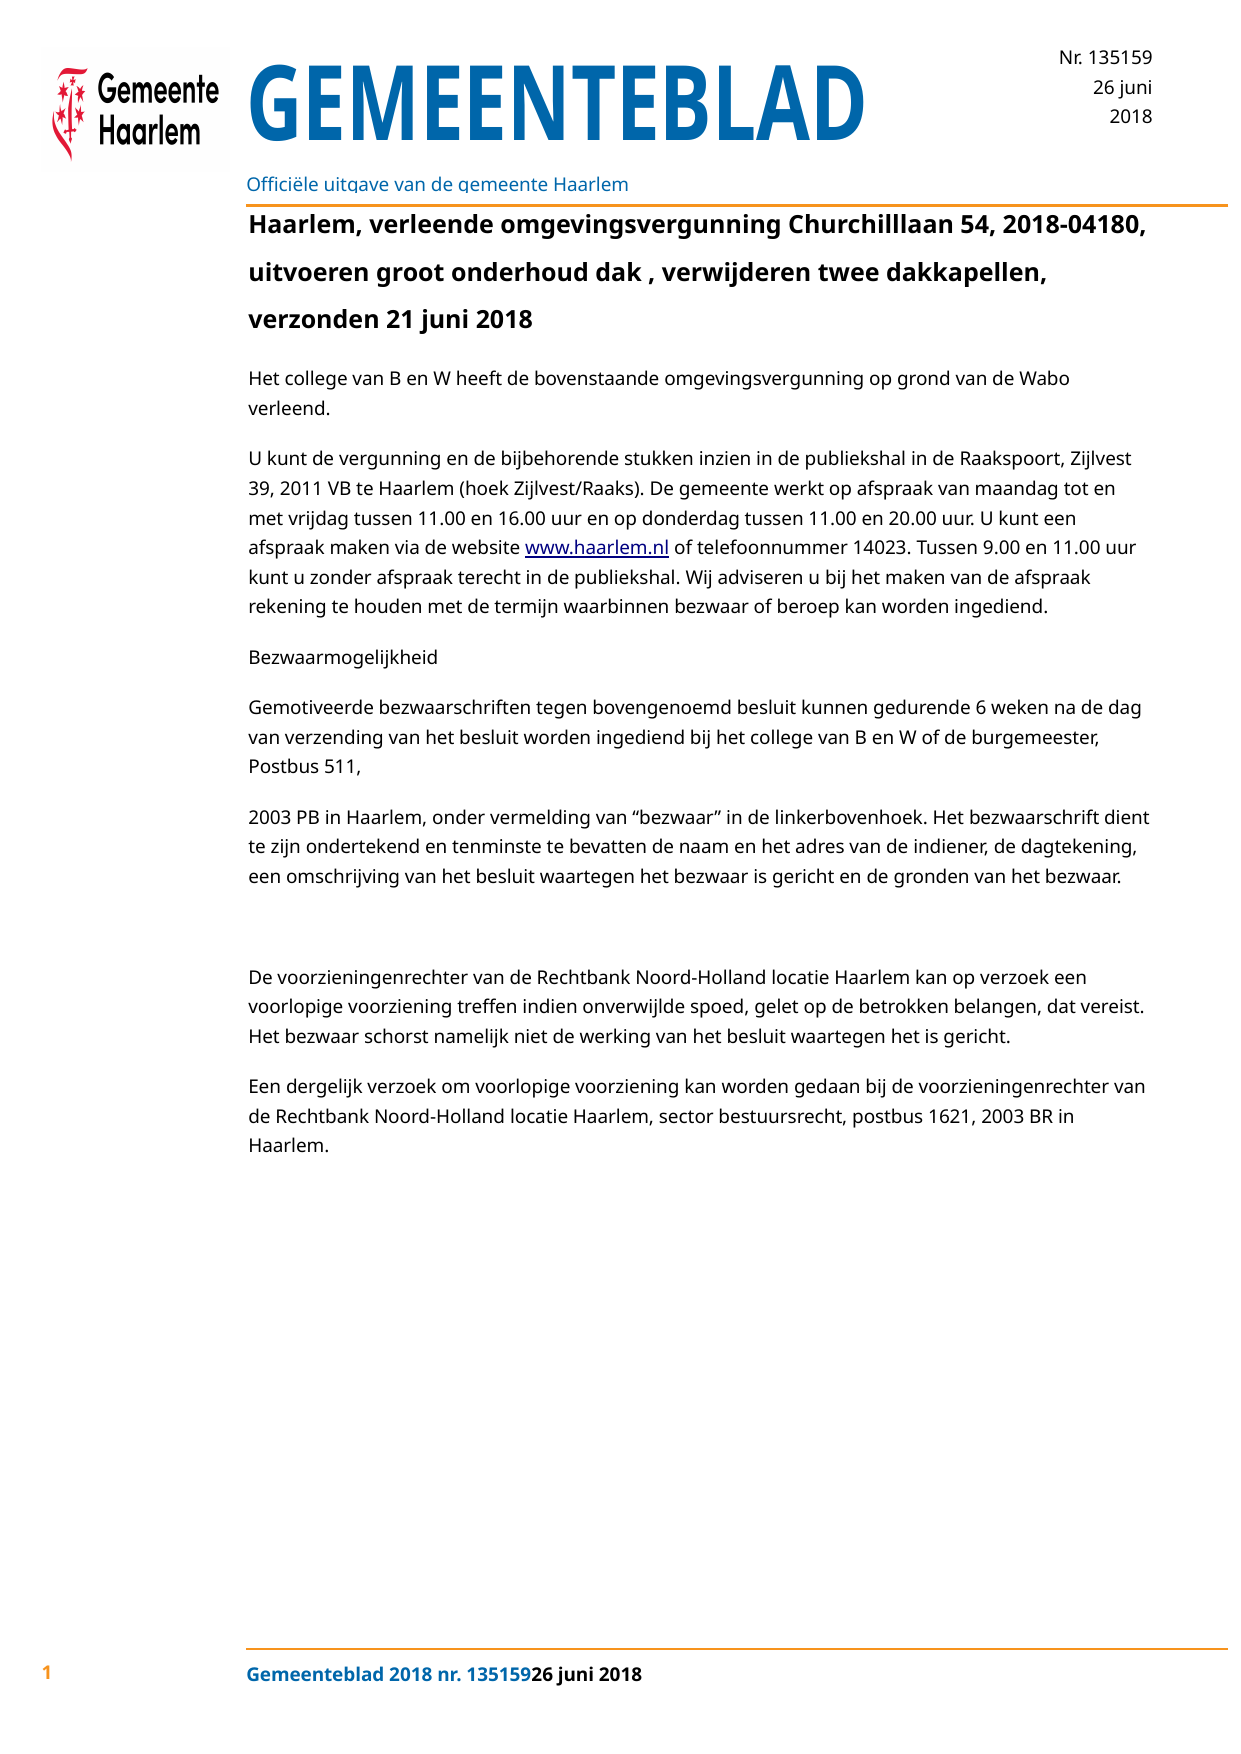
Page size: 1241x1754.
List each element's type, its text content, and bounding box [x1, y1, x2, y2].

text 2003 PB in Haarlem, onder vermelding van “bezwaar” in de linkerbovenhoek. Het bezwaarschrift dient te zijn ondertekend en tenminste te bevatten de naam en het adres van de indiener, de dagtekening, een omschrijving van het besluit waartegen het bezwaar is gericht en de gronden van het bezwaar. [248, 804, 1152, 889]
text Het college van B en W heeft de bovenstaande omgevingsvergunning op grond van de Wabo verleend. [248, 366, 1152, 421]
text De voorzieningenrechter van de Rechtbank Noord-Holland locatie Haarlem kan op verzoek een voorlopige voorziening treffen indien onverwijlde spoed, gelet op de betrokken belangen, dat vereist. Het bezwaar schorst namelijk niet de werking van het besluit waartegen het is gericht. [248, 964, 1152, 1049]
picture [41, 47, 231, 172]
text U kunt de vergunning en de bijbehorende stukken inzien in de publiekshal in de Raakspoort, Zijlvest 39, 2011 VB te Haarlem (hoek Zijlvest/Raaks). De gemeente werkt op afspraak van maandag tot en met vrijdag tussen 11.00 en 16.00 uur en op donderdag tussen 11.00 en 20.00 uur. U kunt een afspraak maken via de website www.haarlem.nl of telefoonnummer 14023. Tussen 9.00 en 11.00 uur kunt u zonder afspraak terecht in de publiekshal. Wij adviseren u bij het maken van de afspraak rekening te houden met de termijn waarbinnen bezwaar of beroep kan worden ingediend. [248, 446, 1152, 619]
text Bezwaarmogelijkheid [248, 644, 1152, 669]
text Gemotiveerde bezwaarschriften tegen bovengenoemd besluit kunnen gedurende 6 weken na de dag van verzending van het besluit worden ingediend bij het college van B en W of de burgemeester, Postbus 511, [248, 694, 1152, 779]
text Haarlem, verleende omgevingsvergunning Churchilllaan 54, 2018-04180, uitvoeren groot onderhoud dak , verwijderen twee dakkapellen, verzonden 21 juni 2018 [248, 207, 1152, 336]
text Een dergelijk verzoek om voorlopige voorziening kan worden gedaan bij de voorzieningenrechter van de Rechtbank Noord-Holland locatie Haarlem, sector bestuursrecht, postbus 1621, 2003 BR in Haarlem. [248, 1073, 1152, 1158]
